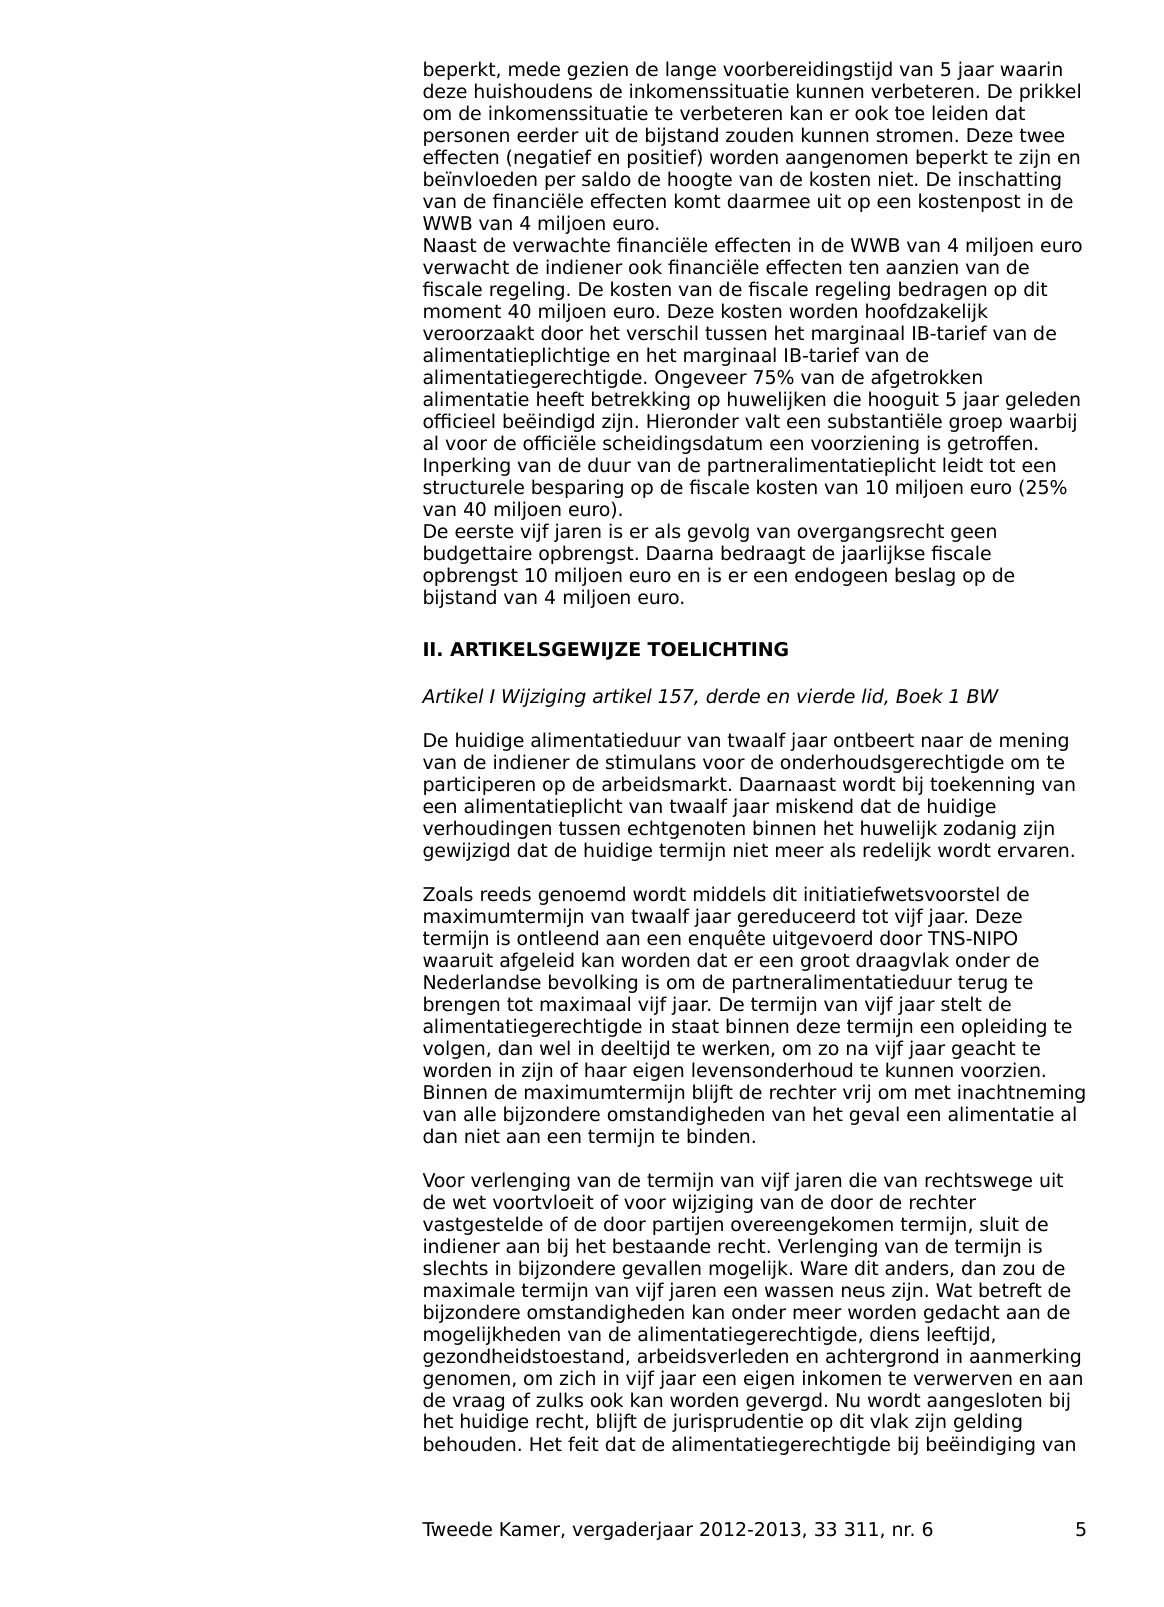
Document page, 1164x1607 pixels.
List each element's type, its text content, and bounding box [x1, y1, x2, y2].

subtitle II. ARTIKELSGEWIJZE TOELICHTING [422, 638, 1087, 661]
text De huidige alimentatieduur van twaalf jaar ontbeert naar de mening van de indiener de stimulans voor de onderhoudsgerechtigde om te participeren op de arbeidsmarkt. Daarnaast wordt bij toekenning van een alimentatieplicht van twaalf jaar miskend dat de huidige verhoudingen tussen echtgenoten binnen het huwelijk zodanig zijn gewijzigd dat de huidige termijn niet meer als redelijk wordt ervaren. [422, 730, 1087, 862]
subtitle Artikel I Wijziging artikel 157, derde en vierde lid, Boek 1 BW [422, 686, 1087, 707]
text Voor verlenging van de termijn van vijf jaren die van rechtswege uit de wet voortvloeit of voor wijziging van de door de rechter vastgestelde of de door partijen overeengekomen termijn, sluit de indiener aan bij het bestaande recht. Verlenging van de termijn is slechts in bijzondere gevallen mogelijk. Ware dit anders, dan zou de maximale termijn van vijf jaren een wassen neus zijn. Wat betreft de bijzondere omstandigheden kan onder meer worden gedacht aan de mogelijkheden van de alimentatiegerechtigde, diens leeftijd, gezondheidstoestand, arbeidsverleden en achtergrond in aanmerking genomen, om zich in vijf jaar een eigen inkomen te verwerven en aan de vraag of zulks ook kan worden gevergd. Nu wordt aangesloten bij het huidige recht, blijft de jurisprudentie op dit vlak zijn gelding behouden. Het feit dat de alimentatiegerechtigde bij beëindiging van [422, 1170, 1087, 1455]
text Zoals reeds genoemd wordt middels dit initiatiefwetsvoorstel de maximumtermijn van twaalf jaar gereduceerd tot vijf jaar. Deze termijn is ontleend aan een enquête uitgevoerd door TNS-NIPO waaruit afgeleid kan worden dat er een groot draagvlak onder de Nederlandse bevolking is om de partneralimentatieduur terug te brengen tot maximaal vijf jaar. De termijn van vijf jaar stelt de alimentatiegerechtigde in staat binnen deze termijn een opleiding te volgen, dan wel in deeltijd te werken, om zo na vijf jaar geacht te worden in zijn of haar eigen levensonderhoud te kunnen voorzien. Binnen de maximumtermijn blijft de rechter vrij om met inachtneming van alle bijzondere omstandigheden van het geval een alimentatie al dan niet aan een termijn te binden. [422, 884, 1087, 1147]
text Naast de verwachte financiële effecten in de WWB van 4 miljoen euro verwacht de indiener ook financiële effecten ten aanzien van de fiscale regeling. De kosten van de fiscale regeling bedragen op dit moment 40 miljoen euro. Deze kosten worden hoofdzakelijk veroorzaakt door het verschil tussen het marginaal IB-tarief van de alimentatieplichtige en het marginaal IB-tarief van de alimentatiegerechtigde. Ongeveer 75% van de afgetrokken alimentatie heeft betrekking op huwelijken die hooguit 5 jaar geleden officieel beëindigd zijn. Hieronder valt een substantiële groep waarbij al voor de officiële scheidingsdatum een voorziening is getroffen. Inperking van de duur van de partneralimentatieplicht leidt tot een structurele besparing op de fiscale kosten van 10 miljoen euro (25% van 40 miljoen euro). [422, 235, 1087, 521]
text De eerste vijf jaren is er als gevolg van overgangsrecht geen budgettaire opbrengst. Daarna bedraagt de jaarlijkse fiscale opbrengst 10 miljoen euro en is er een endogeen beslag op de bijstand van 4 miljoen euro. [422, 521, 1087, 608]
text beperkt, mede gezien de lange voorbereidingstijd van 5 jaar waarin deze huishoudens de inkomenssituatie kunnen verbeteren. De prikkel om de inkomenssituatie te verbeteren kan er ook toe leiden dat personen eerder uit de bijstand zouden kunnen stromen. Deze twee effecten (negatief en positief) worden aangenomen beperkt te zijn en beïnvloeden per saldo de hoogte van de kosten niet. De inschatting van de financiële effecten komt daarmee uit op een kostenpost in de WWB van 4 miljoen euro. [422, 59, 1087, 235]
